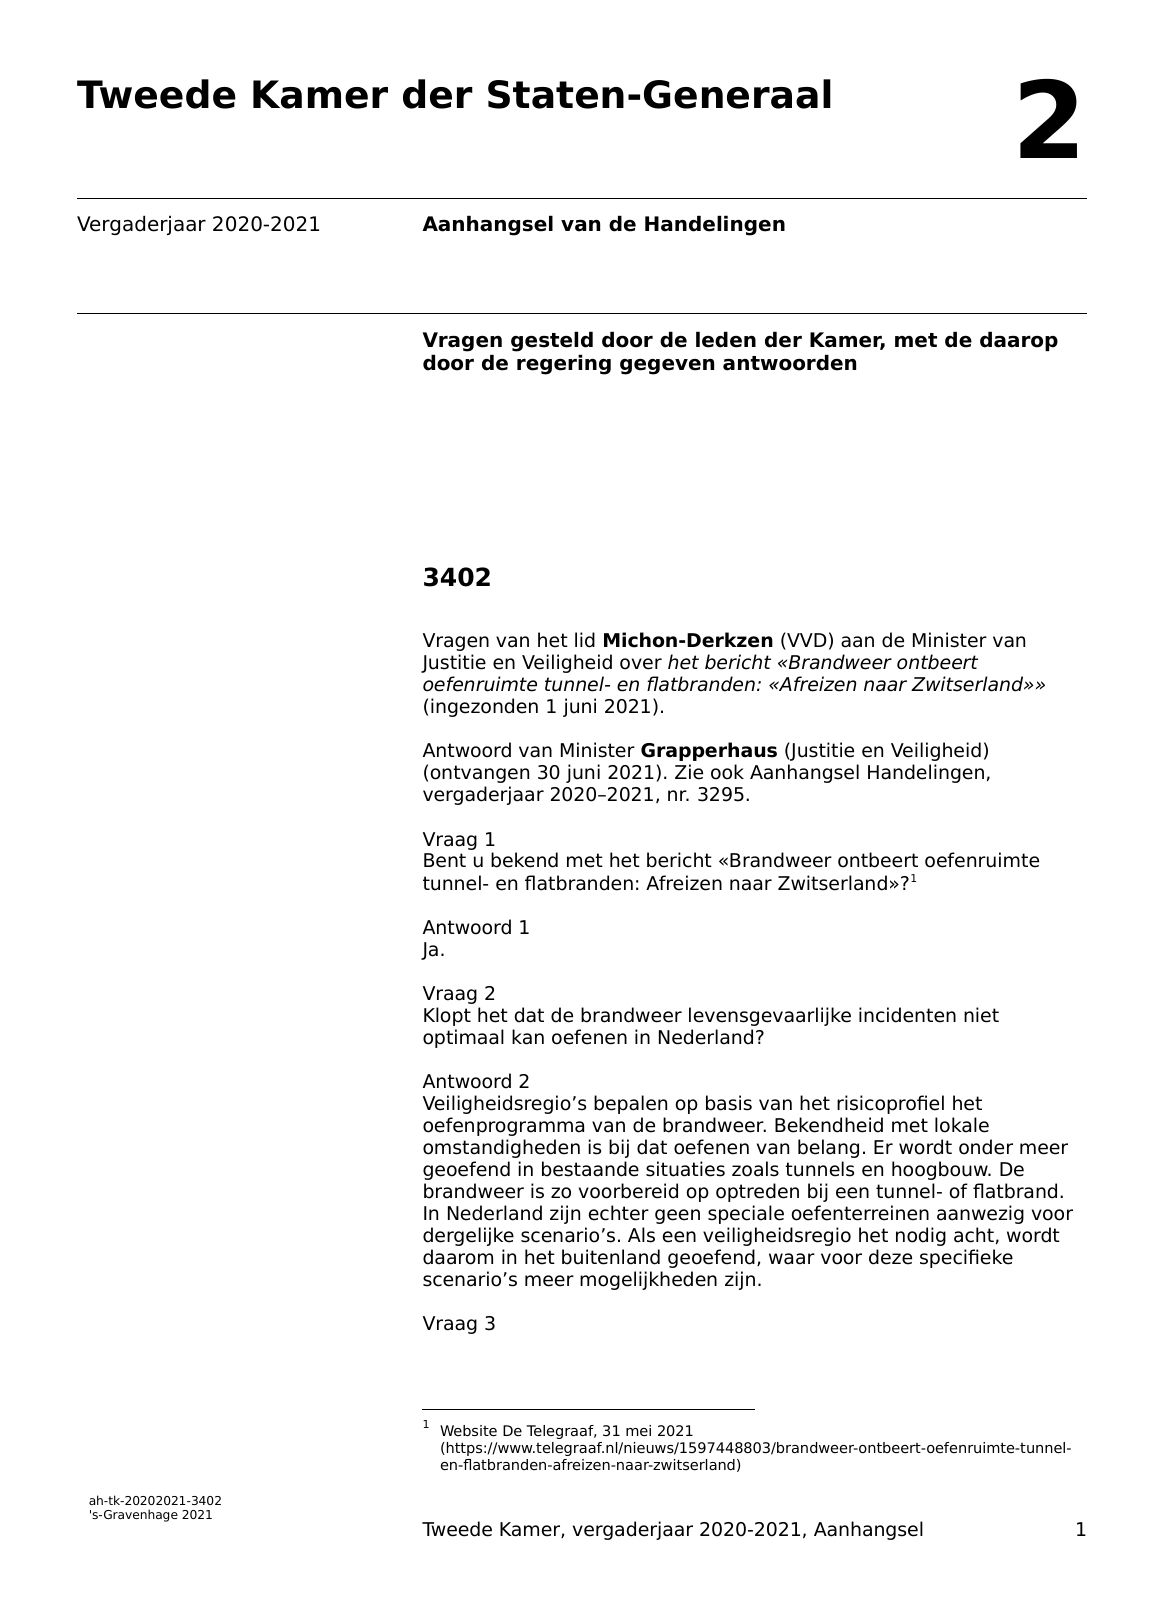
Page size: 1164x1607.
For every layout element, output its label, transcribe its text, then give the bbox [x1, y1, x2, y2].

text Veiligheidsregio’s bepalen op basis van het risicoprofiel het oefenprogramma van de brandweer. Bekendheid met lokale omstandigheden is bij dat oefenen van belang. Er wordt onder meer geoefend in bestaande situaties zoals tunnels en hoogbouw. De brandweer is zo voorbereid op optreden bij een tunnel- of flatbrand. [422, 1093, 1087, 1203]
text Bent u bekend met het bericht «Brandweer ontbeert oefenruimte tunnel- en flatbranden: Afreizen naar Zwitserland»? [422, 850, 1087, 894]
text Vraag 1 [422, 828, 1087, 850]
text Vragen van het lid Michon-Derkzen (VVD) aan de Minister van Justitie en Veiligheid over het bericht «Brandweer ontbeert oefenruimte tunnel- en flatbranden: «Afreizen naar Zwitserland»» (ingezonden 1 juni 2021). [422, 630, 1087, 718]
text Antwoord 2 [422, 1071, 1087, 1093]
text Ja. [422, 938, 1087, 961]
text Website De Telegraaf, 31 mei 2021 (https://www.telegraaf.nl/nieuws/1597448803/brandweer-ontbeert-oefenruimte-tunnel-en-flatbranden-afreizen-naar-zwitserland) [422, 1418, 1087, 1474]
text Vraag 2 [422, 983, 1087, 1005]
table_cell Vergaderjaar 2020-2021 [77, 199, 422, 313]
table_header Tweede Kamer der Staten-Generaal [77, 59, 886, 198]
text 3402 [422, 563, 1087, 592]
text In Nederland zijn echter geen speciale oefenterreinen aanwezig voor dergelijke scenario’s. Als een veiligheidsregio het nodig acht, wordt daarom in het buitenland geoefend, waar voor deze specifieke scenario’s meer mogelijkheden zijn. [422, 1203, 1087, 1291]
text Antwoord 1 [422, 917, 1087, 938]
text Antwoord van Minister Grapperhaus (Justitie en Veiligheid) (ontvangen 30 juni 2021). Zie ook Aanhangsel Handelingen, vergaderjaar 2020–2021, nr. 3295. [422, 740, 1087, 806]
text Klopt het dat de brandweer levensgevaarlijke incidenten niet optimaal kan oefenen in Nederland? [422, 1005, 1087, 1049]
table_header 2 [886, 59, 1087, 198]
table_cell [77, 314, 422, 375]
table_cell Aanhangsel van de Handelingen [422, 199, 1087, 313]
text 's-Gravenhage 2021 [88, 1508, 323, 1522]
table_cell Vragen gesteld door de leden der Kamer, met de daarop door de regering gegeven antwoorden [422, 314, 1087, 375]
text Vraag 3 [422, 1313, 1087, 1335]
text ah-tk-20202021-3402 [88, 1494, 323, 1508]
